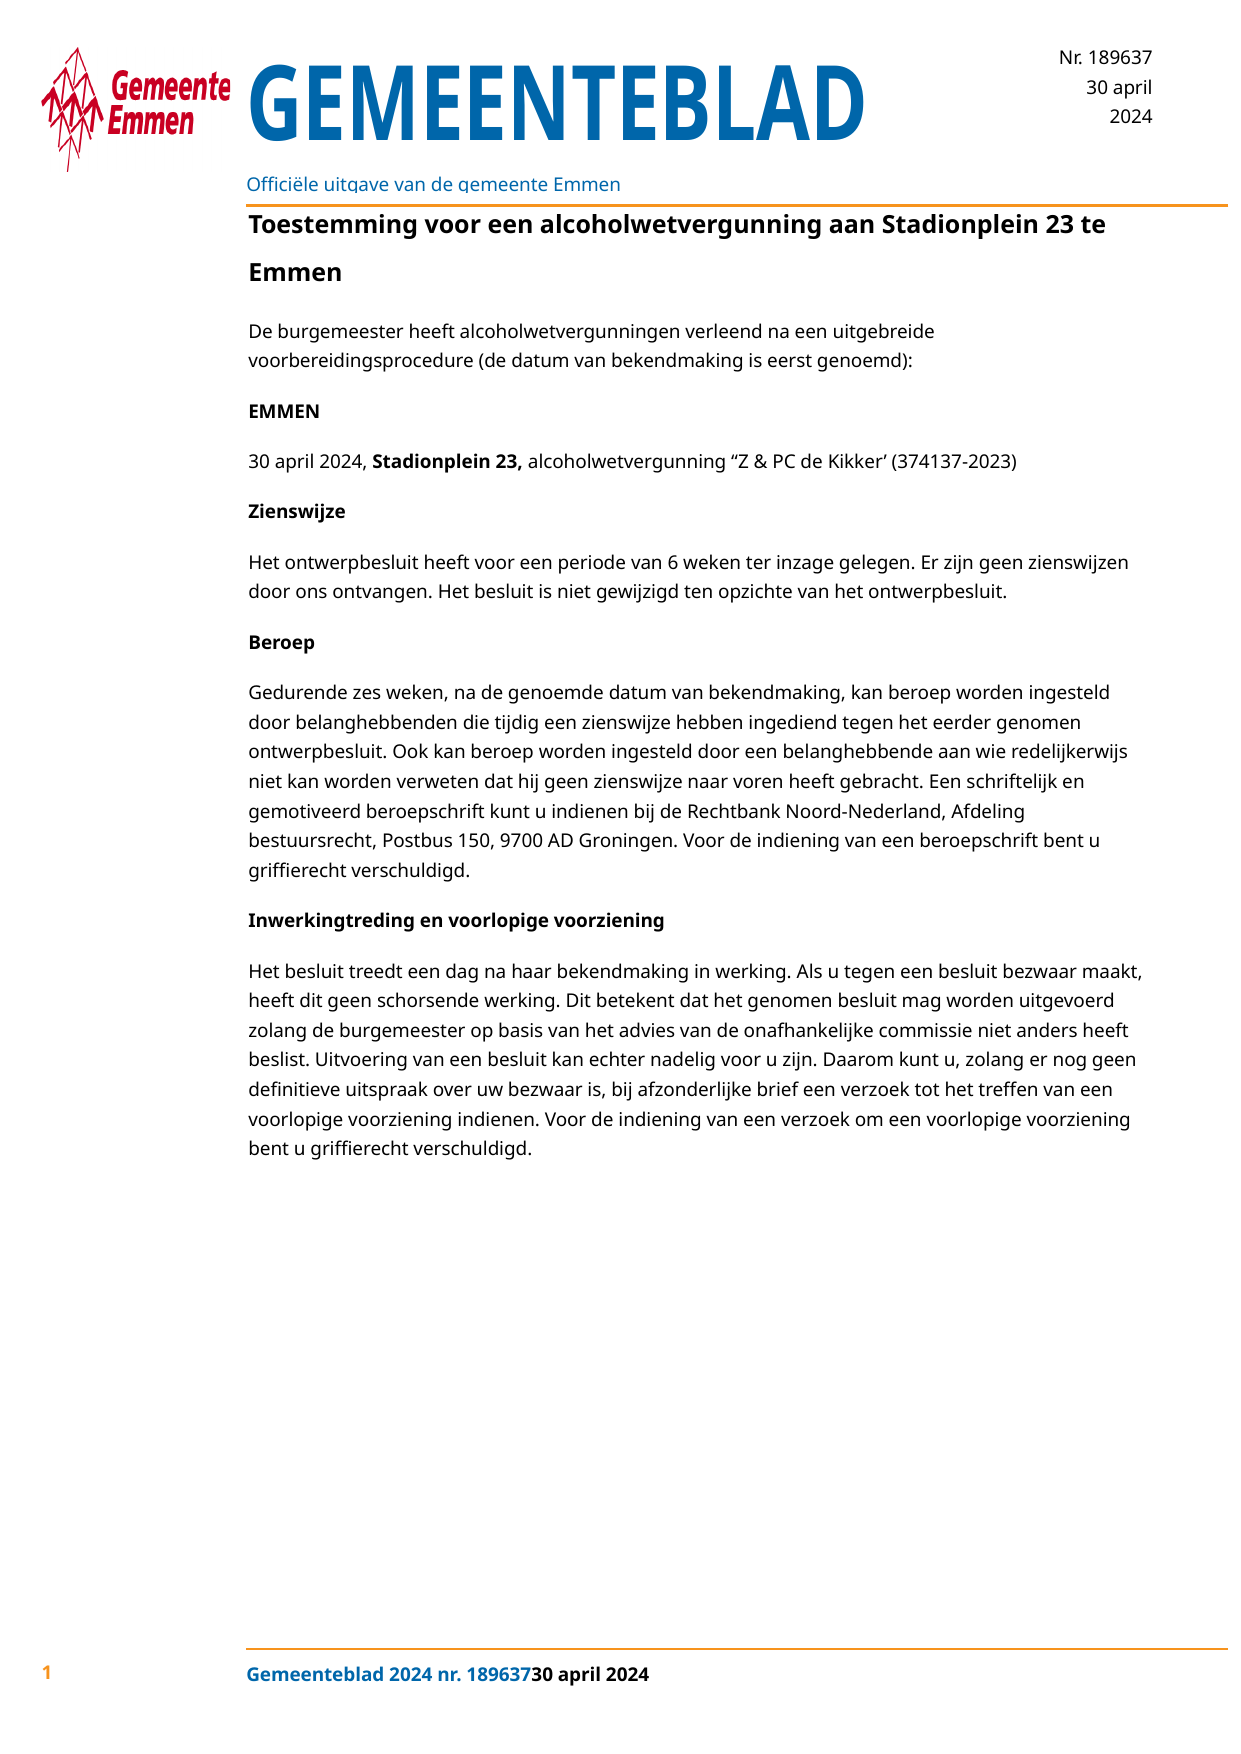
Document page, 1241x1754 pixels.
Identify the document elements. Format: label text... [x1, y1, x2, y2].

text Toestemming voor een alcoholwetvergunning aan Stadionplein 23 te Emmen [248, 207, 1152, 288]
text Inwerkingtreding en voorlopige voorziening [248, 907, 1152, 933]
text Zienswijze [248, 499, 1152, 524]
text Beroep [248, 629, 1152, 655]
text De burgemeester heeft alcoholwetvergunningen verleend na een uitgebreide voorbereidingsprocedure (de datum van bekendmaking is eerst genoemd): [248, 318, 1152, 373]
text Het besluit treedt een dag na haar bekendmaking in werking. Als u tegen een besluit bezwaar maakt, heeft dit geen schorsende werking. Dit betekent dat het genomen besluit mag worden uitgevoerd zolang de burgemeester op basis van het advies van de onafhankelijke commissie niet anders heeft beslist. Uitvoering van een besluit kan echter nadelig voor u zijn. Daarom kunt u, zolang er nog geen definitieve uitspraak over uw bezwaar is, bij afzonderlijke brief een verzoek tot het treffen van een voorlopige voorziening indienen. Voor de indiening van een verzoek om een voorlopige voorziening bent u griffierecht verschuldigd. [248, 958, 1152, 1161]
text Gedurende zes weken, na de genoemde datum van bekendmaking, kan beroep worden ingesteld door belanghebbenden die tijdig een zienswijze hebben ingediend tegen het eerder genomen ontwerpbesluit. Ook kan beroep worden ingesteld door een belanghebbende aan wie redelijkerwijs niet kan worden verweten dat hij geen zienswijze naar voren heeft gebracht. Een schriftelijk en gemotiveerd beroepschrift kunt u indienen bij de Rechtbank Noord-Nederland, Afdeling bestuursrecht, Postbus 150, 9700 AD Groningen. Voor de indiening van een beroepschrift bent u griffierecht verschuldigd. [248, 679, 1152, 883]
text 30 april 2024, Stadionplein 23, alcoholwetvergunning “Z & PC de Kikker’ (374137-2023) [248, 448, 1152, 474]
picture [41, 47, 231, 172]
text Het ontwerpbesluit heeft voor een periode van 6 weken ter inzage gelegen. Er zijn geen zienswijzen door ons ontvangen. Het besluit is niet gewijzigd ten opzichte van het ontwerpbesluit. [248, 549, 1152, 604]
text EMMEN [248, 398, 1152, 424]
